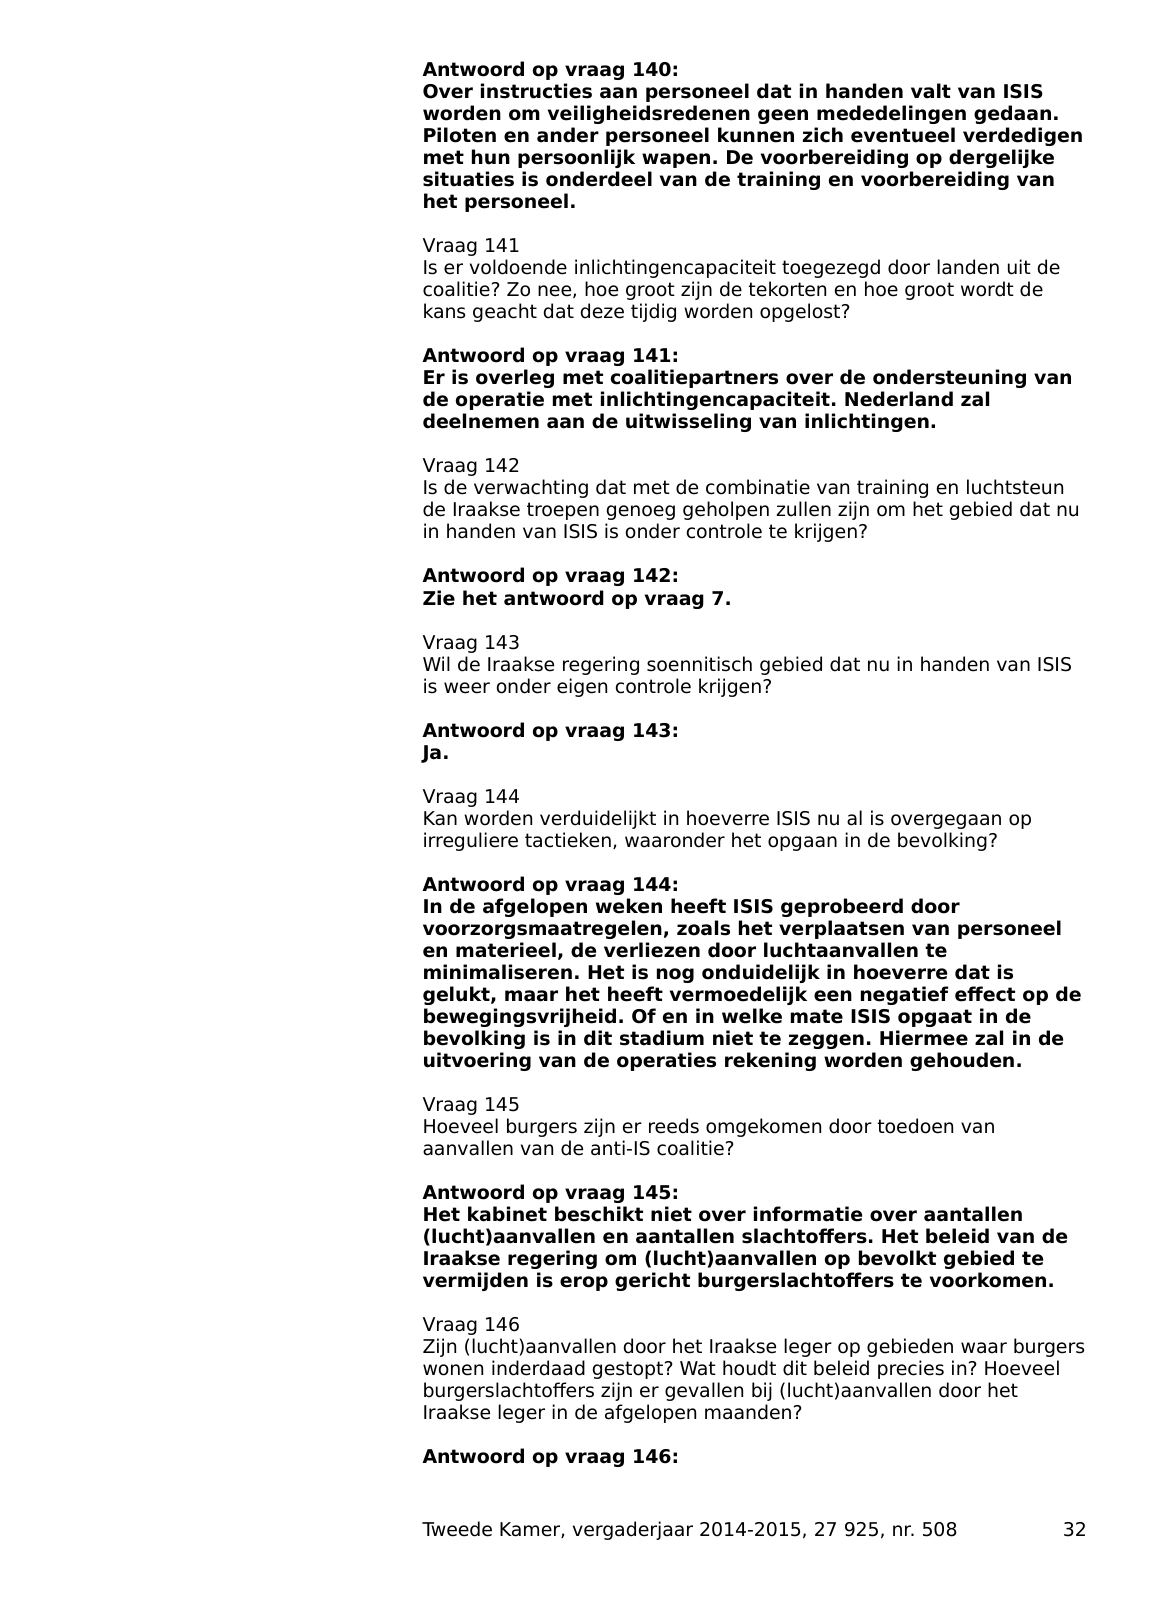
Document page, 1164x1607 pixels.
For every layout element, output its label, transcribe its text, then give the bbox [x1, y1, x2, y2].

text Vraag 141 [422, 235, 1087, 257]
text Antwoord op vraag 142: [422, 565, 1087, 587]
text Ja. [422, 742, 1087, 764]
text Antwoord op vraag 140: [422, 59, 1087, 81]
text Antwoord op vraag 146: [422, 1446, 1087, 1468]
text Over instructies aan personeel dat in handen valt van ISIS worden om veiligheidsredenen geen mededelingen gedaan. Piloten en ander personeel kunnen zich eventueel verdedigen met hun persoonlijk wapen. De voorbereiding op dergelijke situaties is onderdeel van de training en voorbereiding van het personeel. [422, 81, 1087, 213]
text Wil de Iraakse regering soennitisch gebied dat nu in handen van ISIS is weer onder eigen controle krijgen? [422, 653, 1087, 697]
text Is er voldoende inlichtingencapaciteit toegezegd door landen uit de coalitie? Zo nee, hoe groot zijn de tekorten en hoe groot wordt de kans geacht dat deze tijdig worden opgelost? [422, 257, 1087, 323]
text Er is overleg met coalitiepartners over de ondersteuning van de operatie met inlichtingencapaciteit. Nederland zal deelnemen aan de uitwisseling van inlichtingen. [422, 367, 1087, 433]
text Kan worden verduidelijkt in hoeverre ISIS nu al is overgegaan op irreguliere tactieken, waaronder het opgaan in de bevolking? [422, 808, 1087, 852]
text Vraag 143 [422, 632, 1087, 653]
text Vraag 142 [422, 455, 1087, 477]
text Antwoord op vraag 144: [422, 874, 1087, 896]
text Vraag 146 [422, 1314, 1087, 1336]
text Zijn (lucht)aanvallen door het Iraakse leger op gebieden waar burgers wonen inderdaad gestopt? Wat houdt dit beleid precies in? Hoeveel burgerslachtoffers zijn er gevallen bij (lucht)aanvallen door het Iraakse leger in de afgelopen maanden? [422, 1336, 1087, 1424]
text Antwoord op vraag 145: [422, 1182, 1087, 1204]
text Vraag 145 [422, 1094, 1087, 1116]
text Antwoord op vraag 141: [422, 345, 1087, 367]
text Hoeveel burgers zijn er reeds omgekomen door toedoen van aanvallen van de anti-IS coalitie? [422, 1116, 1087, 1160]
text Het kabinet beschikt niet over informatie over aantallen (lucht)aanvallen en aantallen slachtoffers. Het beleid van de Iraakse regering om (lucht)aanvallen op bevolkt gebied te vermijden is erop gericht burgerslachtoffers te voorkomen. [422, 1204, 1087, 1292]
text In de afgelopen weken heeft ISIS geprobeerd door voorzorgsmaatregelen, zoals het verplaatsen van personeel en materieel, de verliezen door luchtaanvallen te minimaliseren. Het is nog onduidelijk in hoeverre dat is gelukt, maar het heeft vermoedelijk een negatief effect op de bewegingsvrijheid. Of en in welke mate ISIS opgaat in de bevolking is in dit stadium niet te zeggen. Hiermee zal in de uitvoering van de operaties rekening worden gehouden. [422, 896, 1087, 1072]
text Zie het antwoord op vraag 7. [422, 587, 1087, 609]
text Is de verwachting dat met de combinatie van training en luchtsteun de Iraakse troepen genoeg geholpen zullen zijn om het gebied dat nu in handen van ISIS is onder controle te krijgen? [422, 477, 1087, 543]
text Vraag 144 [422, 786, 1087, 808]
text Antwoord op vraag 143: [422, 720, 1087, 742]
